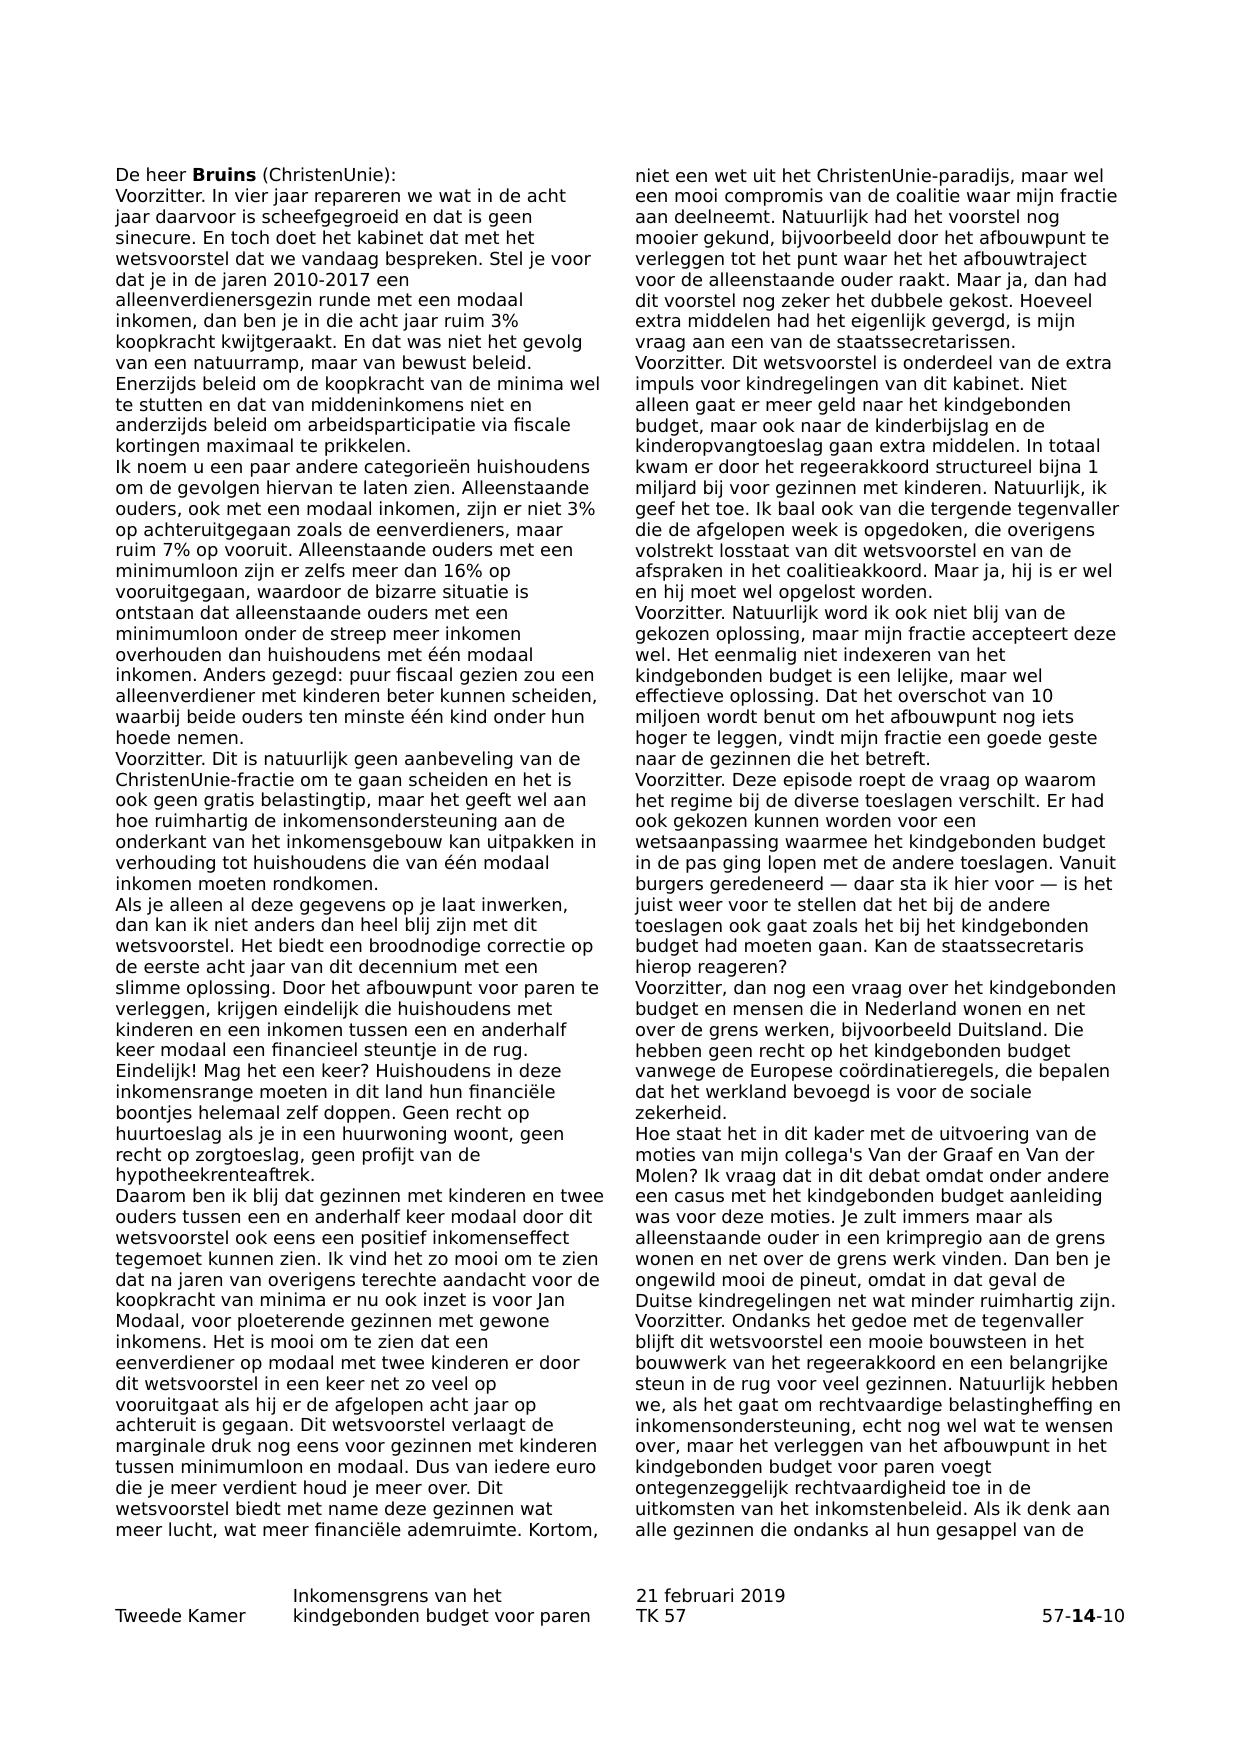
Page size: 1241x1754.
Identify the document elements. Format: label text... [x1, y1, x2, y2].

text De heer Bruins (ChristenUnie): [115, 165, 605, 186]
text Voorzitter. Dit is natuurlijk geen aanbeveling van de ChristenUnie-fractie om te gaan scheiden en het is ook geen gratis belastingtip, maar het geeft wel aan hoe ruimhartig de inkomensondersteuning aan de onderkant van het inkomensgebouw kan uitpakken in verhouding tot huishoudens die van één modaal inkomen moeten rondkomen. [115, 748, 605, 894]
text Voorzitter. Deze episode roept de vraag op waarom het regime bij de diverse toeslagen verschilt. Er had ook gekozen kunnen worden voor een wetsaanpassing waarmee het kindgebonden budget in de pas ging lopen met de andere toeslagen. Vanuit burgers geredeneerd — daar sta ik hier voor — is het juist weer voor te stellen dat het bij de andere toeslagen ook gaat zoals het bij het kindgebonden budget had moeten gaan. Kan de staatssecretaris hierop reageren? [635, 769, 1125, 978]
text niet een wet uit het ChristenUnie-paradijs, maar wel een mooi compromis van de coalitie waar mijn fractie aan deelneemt. Natuurlijk had het voorstel nog mooier gekund, bijvoorbeeld door het afbouwpunt te verleggen tot het punt waar het het afbouwtraject voor de alleenstaande ouder raakt. Maar ja, dan had dit voorstel nog zeker het dubbele gekost. Hoeveel extra middelen had het eigenlijk gevergd, is mijn vraag aan een van de staatssecretarissen. [635, 165, 1125, 353]
text Voorzitter. Ondanks het gedoe met de tegenvaller blijft dit wetsvoorstel een mooie bouwsteen in het bouwwerk van het regeerakkoord en een belangrijke steun in de rug voor veel gezinnen. Natuurlijk hebben we, als het gaat om rechtvaardige belastingheffing en inkomensondersteuning, echt nog wel wat te wensen over, maar het verleggen van het afbouwpunt in het kindgebonden budget voor paren voegt ontegenzeggelijk rechtvaardigheid toe in de uitkomsten van het inkomstenbeleid. Als ik denk aan alle gezinnen die ondanks al hun gesappel van de [635, 1311, 1125, 1540]
text Voorzitter, dan nog een vraag over het kindgebonden budget en mensen die in Nederland wonen en net over de grens werken, bijvoorbeeld Duitsland. Die hebben geen recht op het kindgebonden budget vanwege de Europese coördinatieregels, die bepalen dat het werkland bevoegd is voor de sociale zekerheid. [635, 978, 1125, 1124]
text Daarom ben ik blij dat gezinnen met kinderen en twee ouders tussen een en anderhalf keer modaal door dit wetsvoorstel ook eens een positief inkomenseffect tegemoet kunnen zien. Ik vind het zo mooi om te zien dat na jaren van overigens terechte aandacht voor de koopkracht van minima er nu ook inzet is voor Jan Modaal, voor ploeterende gezinnen met gewone inkomens. Het is mooi om te zien dat een eenverdiener op modaal met twee kinderen er door dit wetsvoorstel in een keer net zo veel op vooruitgaat als hij er de afgelopen acht jaar op achteruit is gegaan. Dit wetsvoorstel verlaagt de marginale druk nog eens voor gezinnen met kinderen tussen minimumloon en modaal. Dus van iedere euro die je meer verdient houd je meer over. Dit wetsvoorstel biedt met name deze gezinnen wat meer lucht, wat meer financiële ademruimte. Kortom, [115, 1186, 605, 1540]
text Als je alleen al deze gegevens op je laat inwerken, dan kan ik niet anders dan heel blij zijn met dit wetsvoorstel. Het biedt een broodnodige correctie op de eerste acht jaar van dit decennium met een slimme oplossing. Door het afbouwpunt voor paren te verleggen, krijgen eindelijk die huishoudens met kinderen en een inkomen tussen een en anderhalf keer modaal een financieel steuntje in de rug. Eindelijk! Mag het een keer? Huishoudens in deze inkomensrange moeten in dit land hun financiële boontjes helemaal zelf doppen. Geen recht op huurtoeslag als je in een huurwoning woont, geen recht op zorgtoeslag, geen profijt van de hypotheekrenteaftrek. [115, 894, 605, 1186]
text Hoe staat het in dit kader met de uitvoering van de moties van mijn collega's Van der Graaf en Van der Molen? Ik vraag dat in dit debat omdat onder andere een casus met het kindgebonden budget aanleiding was voor deze moties. Je zult immers maar als alleenstaande ouder in een krimpregio aan de grens wonen en net over de grens werk vinden. Dan ben je ongewild mooi de pineut, omdat in dat geval de Duitse kindregelingen net wat minder ruimhartig zijn. [635, 1124, 1125, 1311]
text Voorzitter. Dit wetsvoorstel is onderdeel van de extra impuls voor kindregelingen van dit kabinet. Niet alleen gaat er meer geld naar het kindgebonden budget, maar ook naar de kinderbijslag en de kinderopvangtoeslag gaan extra middelen. In totaal kwam er door het regeerakkoord structureel bijna 1 miljard bij voor gezinnen met kinderen. Natuurlijk, ik geef het toe. Ik baal ook van die tergende tegenvaller die de afgelopen week is opgedoken, die overigens volstrekt losstaat van dit wetsvoorstel en van de afspraken in het coalitieakkoord. Maar ja, hij is er wel en hij moet wel opgelost worden. [635, 353, 1125, 603]
text Voorzitter. Natuurlijk word ik ook niet blij van de gekozen oplossing, maar mijn fractie accepteert deze wel. Het eenmalig niet indexeren van het kindgebonden budget is een lelijke, maar wel effectieve oplossing. Dat het overschot van 10 miljoen wordt benut om het afbouwpunt nog iets hoger te leggen, vindt mijn fractie een goede geste naar de gezinnen die het betreft. [635, 603, 1125, 769]
text Voorzitter. In vier jaar repareren we wat in de acht jaar daarvoor is scheefgegroeid en dat is geen sinecure. En toch doet het kabinet dat met het wetsvoorstel dat we vandaag bespreken. Stel je voor dat je in de jaren 2010-2017 een alleenverdienersgezin runde met een modaal inkomen, dan ben je in die acht jaar ruim 3% koopkracht kwijtgeraakt. En dat was niet het gevolg van een natuurramp, maar van bewust beleid. Enerzijds beleid om de koopkracht van de minima wel te stutten en dat van middeninkomens niet en anderzijds beleid om arbeidsparticipatie via fiscale kortingen maximaal te prikkelen. [115, 186, 605, 457]
text Ik noem u een paar andere categorieën huishoudens om de gevolgen hiervan te laten zien. Alleenstaande ouders, ook met een modaal inkomen, zijn er niet 3% op achteruitgegaan zoals de eenverdieners, maar ruim 7% op vooruit. Alleenstaande ouders met een minimumloon zijn er zelfs meer dan 16% op vooruitgegaan, waardoor de bizarre situatie is ontstaan dat alleenstaande ouders met een minimumloon onder de streep meer inkomen overhouden dan huishoudens met één modaal inkomen. Anders gezegd: puur fiscaal gezien zou een alleenverdiener met kinderen beter kunnen scheiden, waarbij beide ouders ten minste één kind onder hun hoede nemen. [115, 457, 605, 748]
